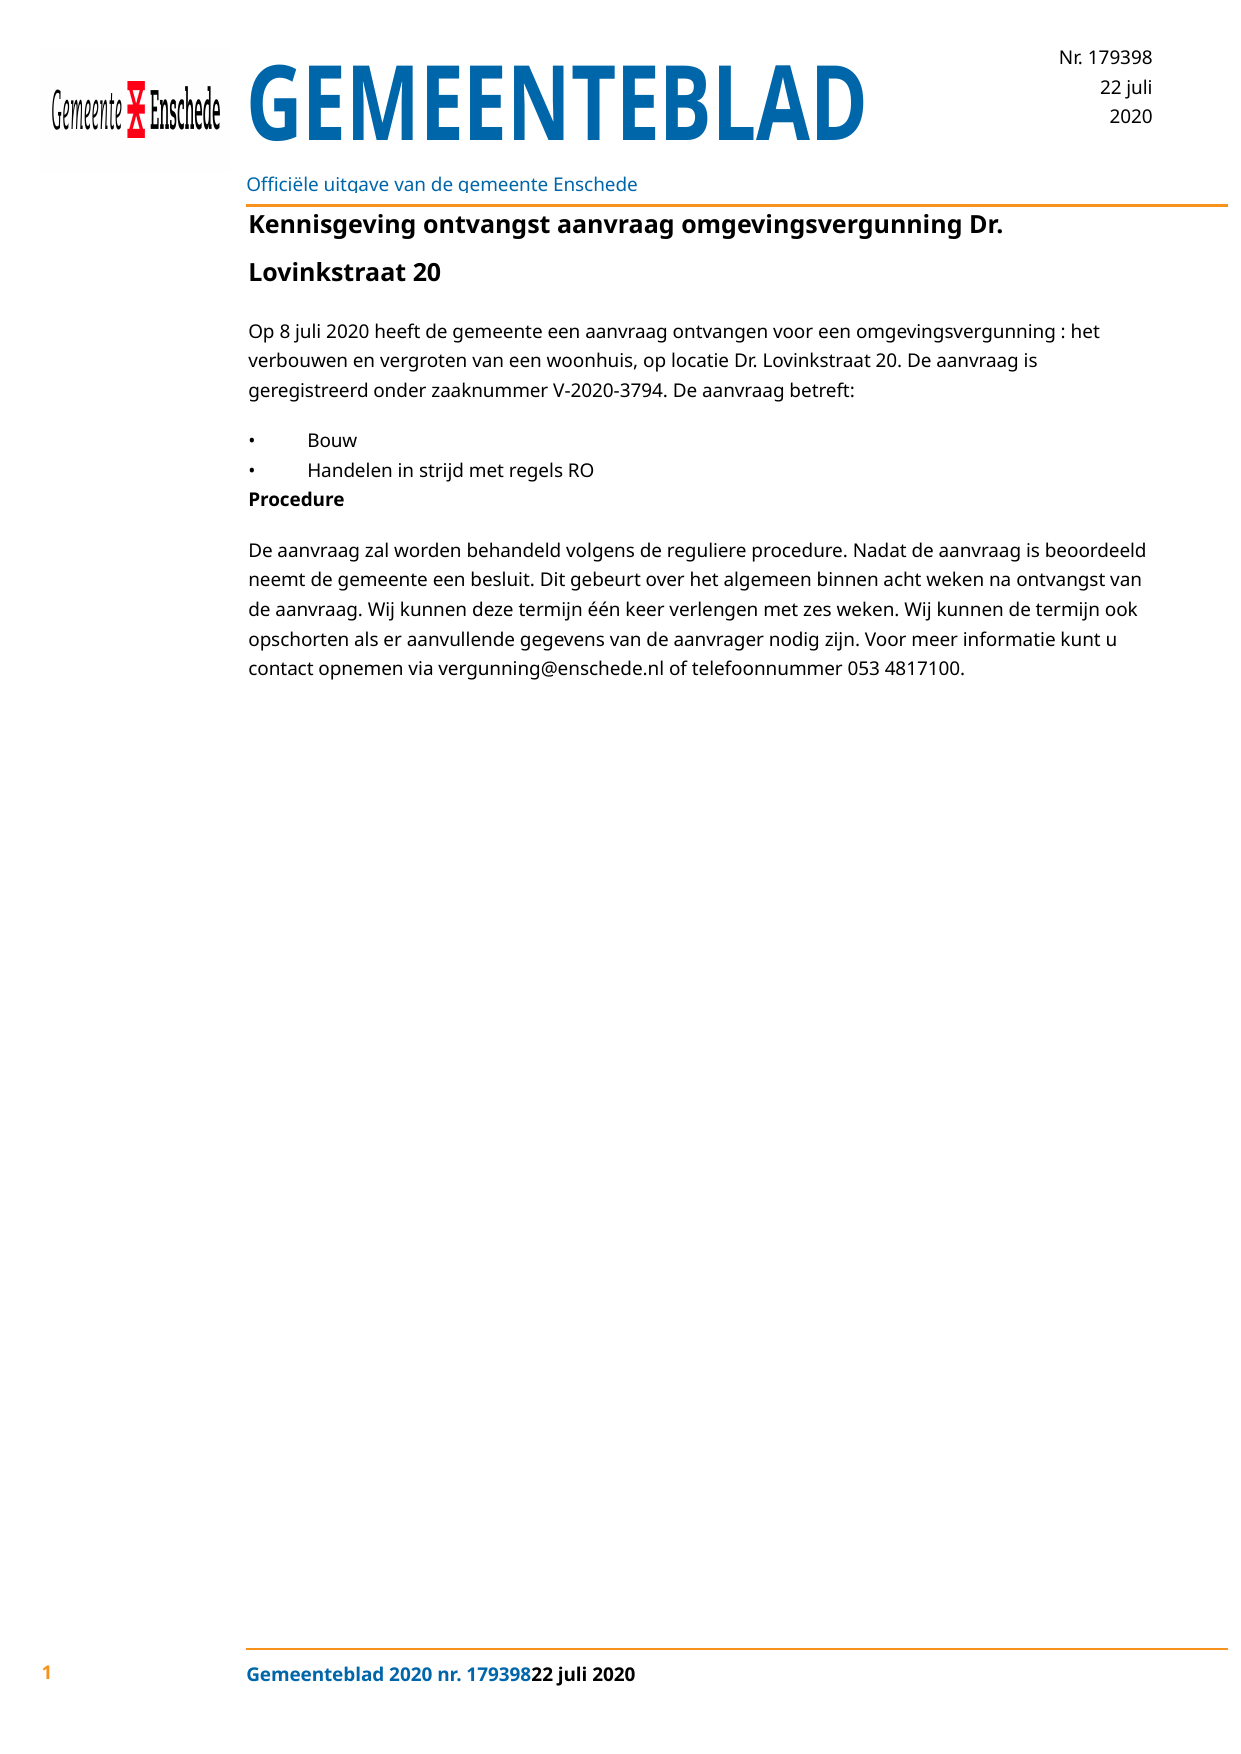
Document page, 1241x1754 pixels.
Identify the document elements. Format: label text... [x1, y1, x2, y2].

text Kennisgeving ontvangst aanvraag omgevingsvergunning Dr. Lovinkstraat 20 [248, 207, 1152, 288]
text De aanvraag zal worden behandeld volgens de reguliere procedure. Nadat de aanvraag is beoordeeld neemt de gemeente een besluit. Dit gebeurt over het algemeen binnen acht weken na ontvangst van de aanvraag. Wij kunnen deze termijn één keer verlengen met zes weken. Wij kunnen de termijn ook opschorten als er aanvullende gegevens van de aanvrager nodig zijn. Voor meer informatie kunt u contact opnemen via vergunning@enschede.nl of telefoonnummer 053 4817100. [248, 537, 1152, 681]
list Bouw [248, 427, 1152, 453]
picture [41, 47, 231, 172]
text Op 8 juli 2020 heeft de gemeente een aanvraag ontvangen voor een omgevingsvergunning : het verbouwen en vergroten van een woonhuis, op locatie Dr. Lovinkstraat 20. De aanvraag is geregistreerd onder zaaknummer V-2020-3794. De aanvraag betreft: [248, 318, 1152, 403]
list Handelen in strijd met regels RO [248, 457, 1152, 483]
text Procedure [248, 487, 1152, 512]
